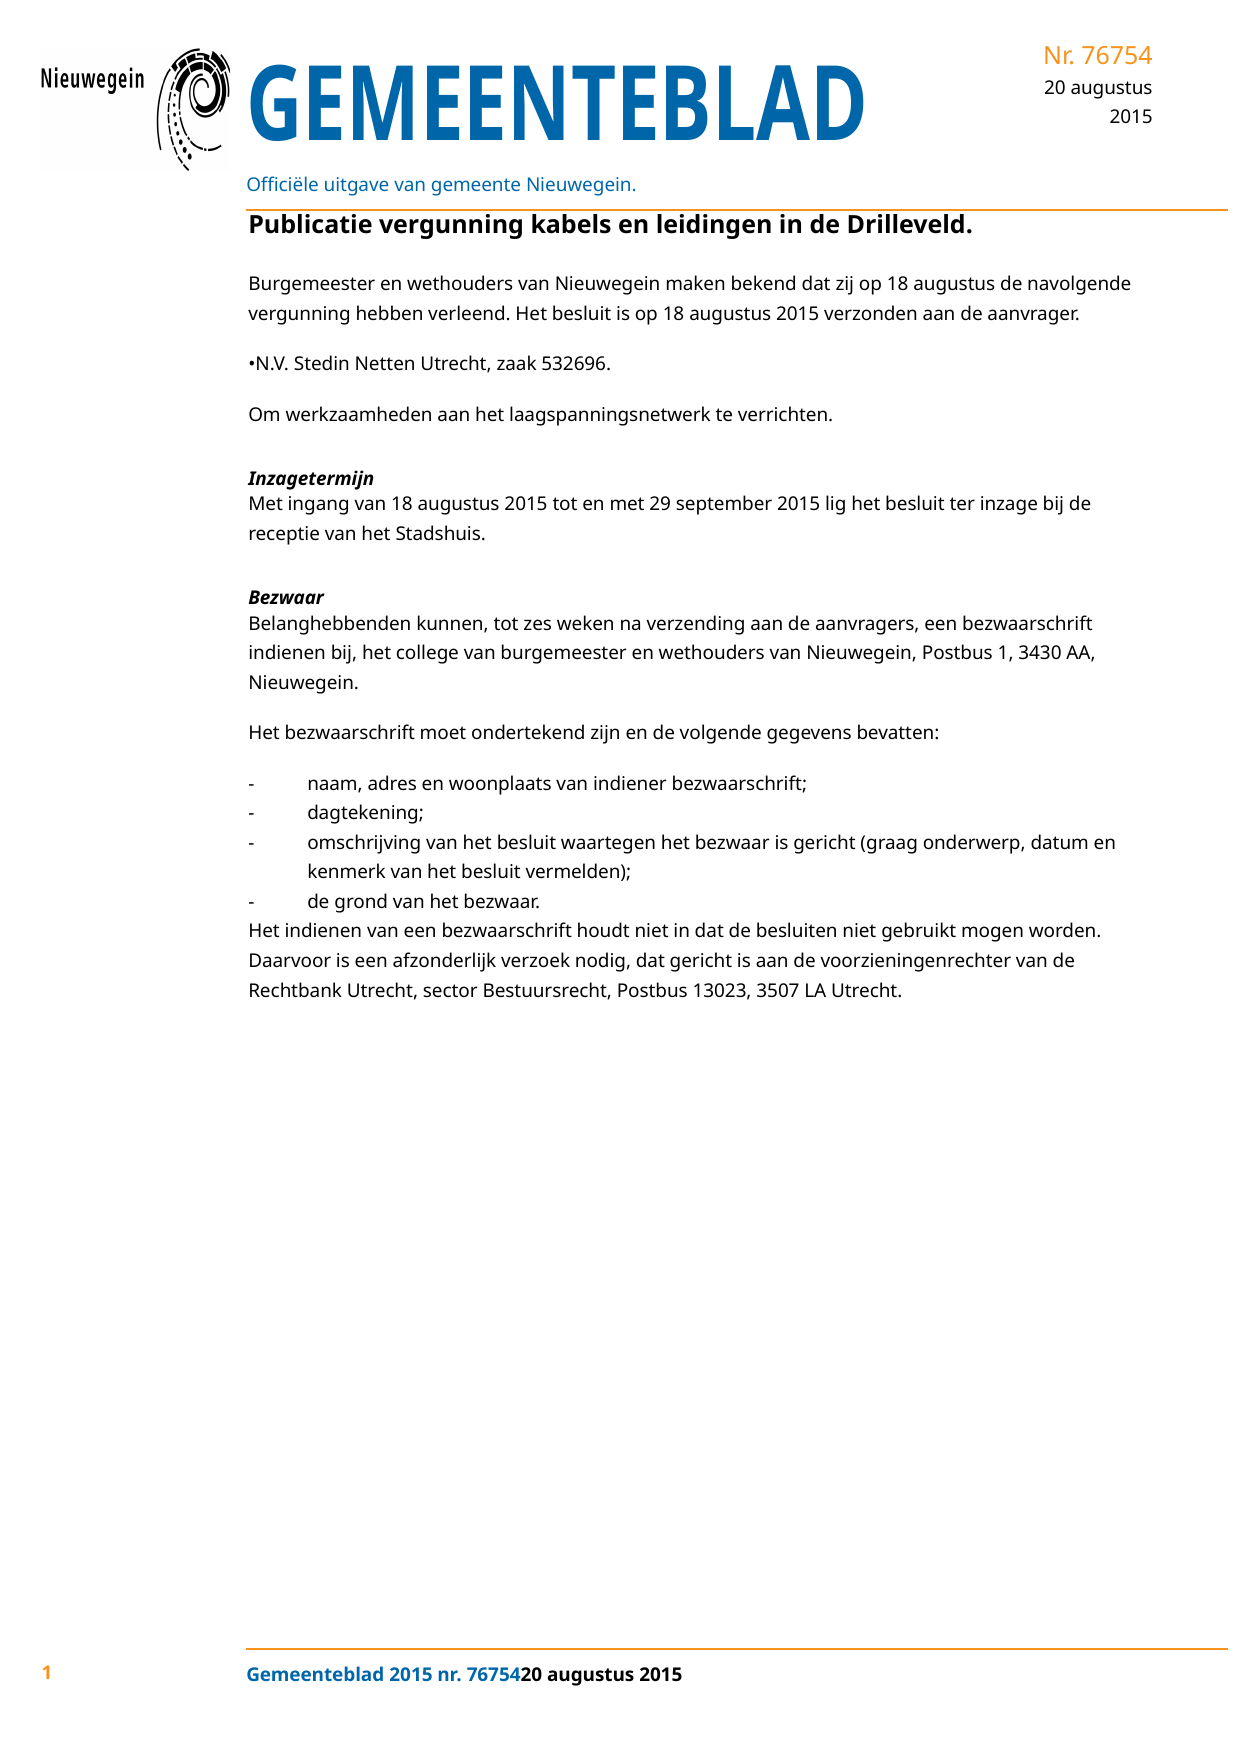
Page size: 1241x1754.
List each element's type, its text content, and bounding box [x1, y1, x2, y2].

list naam, adres en woonplaats van indiener bezwaarschrift; [248, 770, 1152, 795]
text Bezwaar [248, 584, 1152, 610]
text Het indienen van een bezwaarschrift houdt niet in dat de besluiten niet gebruikt mogen worden. Daarvoor is een afzonderlijk verzoek nodig, dat gericht is aan de voorzieningenrechter van de Rechtbank Utrecht, sector Bestuursrecht, Postbus 13023, 3507 LA Utrecht. [248, 918, 1152, 1002]
text •N.V. Stedin Netten Utrecht, zaak 532696. [248, 350, 1152, 376]
picture [41, 47, 231, 172]
list dagtekening; [248, 799, 1152, 825]
list de grond van het bezwaar. [248, 888, 1152, 914]
text Inzagetermijn [248, 465, 1152, 490]
text Met ingang van 18 augustus 2015 tot en met 29 september 2015 lig het besluit ter inzage bij de receptie van het Stadshuis. [248, 490, 1152, 546]
text Burgemeester en wethouders van Nieuwegein maken bekend dat zij op 18 augustus de navolgende vergunning hebben verleend. Het besluit is op 18 augustus 2015 verzonden aan de aanvrager. [248, 270, 1152, 326]
list omschrijving van het besluit waartegen het bezwaar is gericht (graag onderwerp, datum en kenmerk van het besluit vermelden); [248, 829, 1152, 884]
text Om werkzaamheden aan het laagspanningsnetwerk te verrichten. [248, 401, 1152, 426]
text Belanghebbenden kunnen, tot zes weken na verzending aan de aanvragers, een bezwaarschrift indienen bij, het college van burgemeester en wethouders van Nieuwegein, Postbus 1, 3430 AA, Nieuwegein. [248, 610, 1152, 694]
text Het bezwaarschrift moet ondertekend zijn en de volgende gegevens bevatten: [248, 719, 1152, 745]
text Publicatie vergunning kabels en leidingen in de Drilleveld. [248, 211, 1152, 241]
